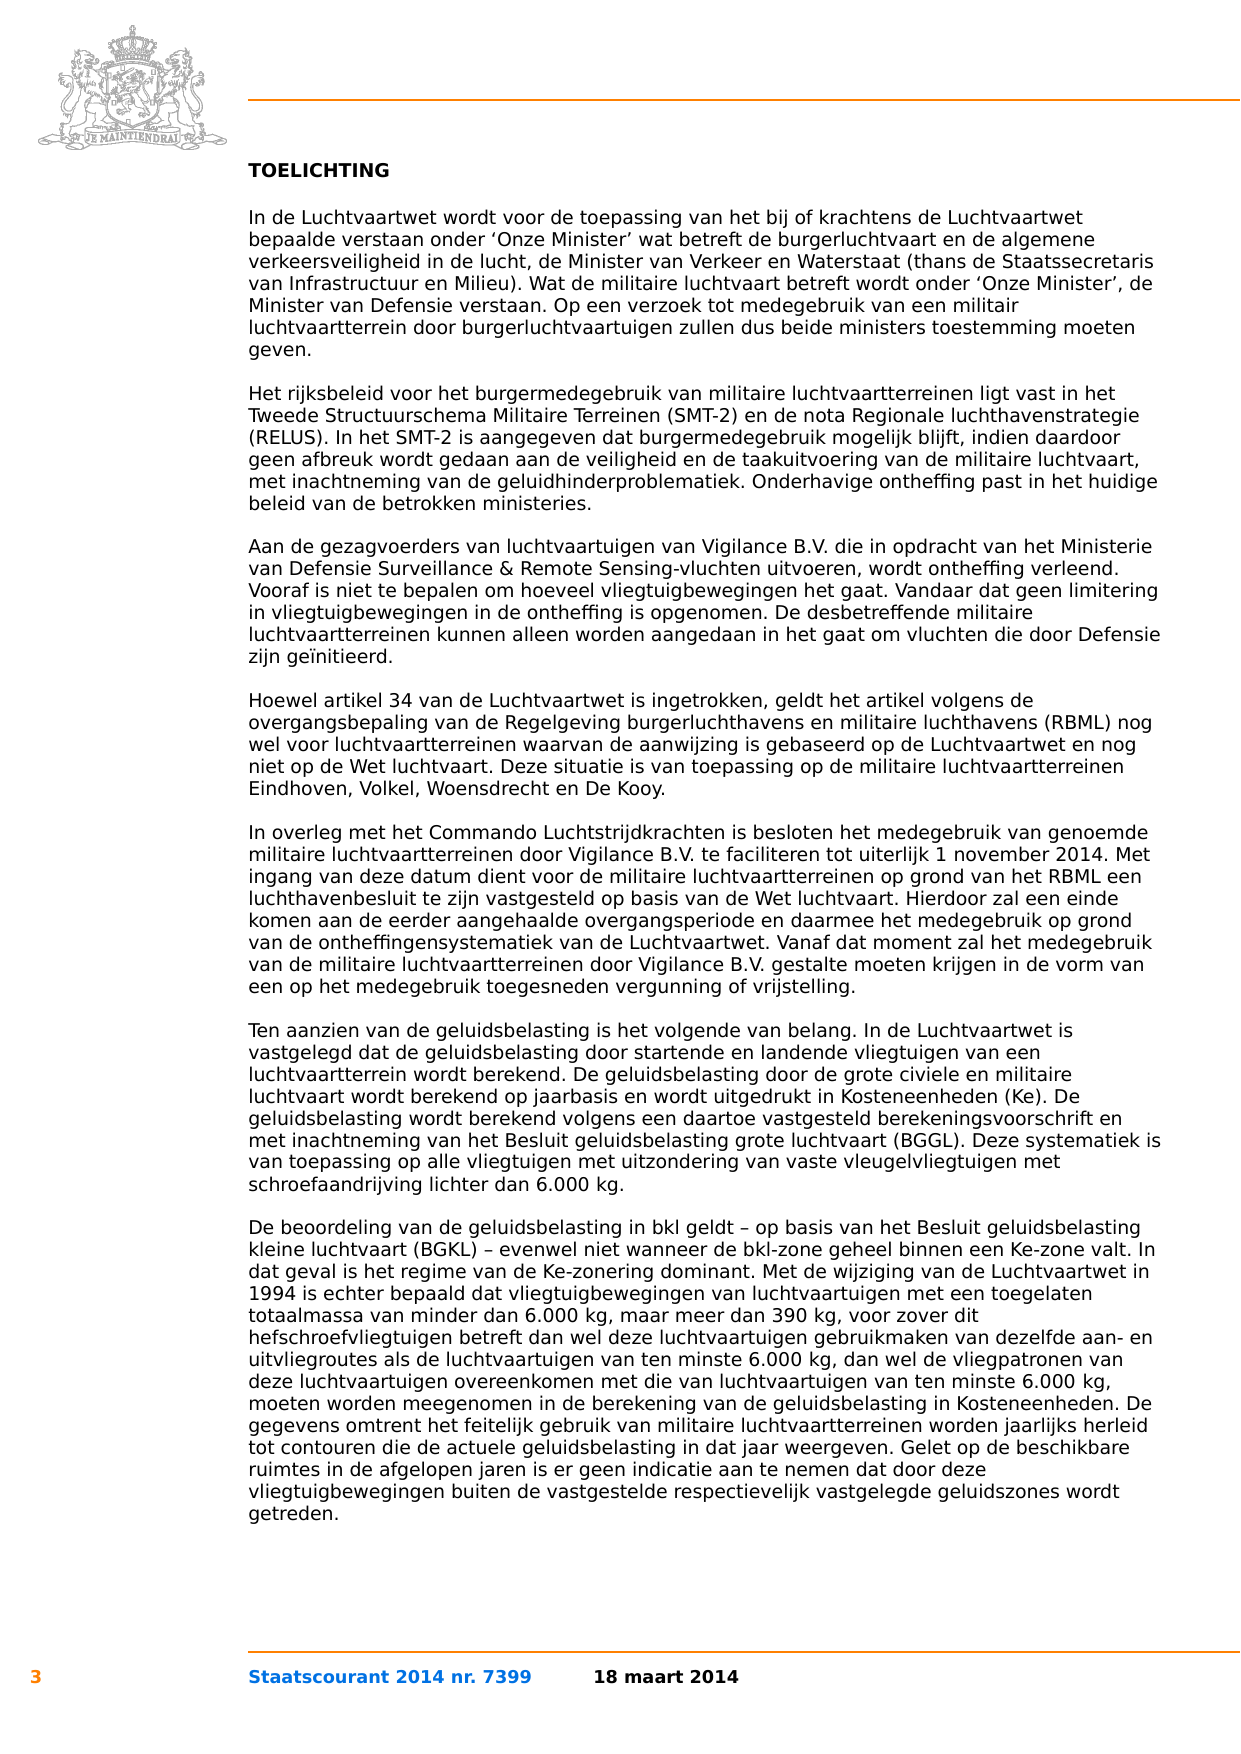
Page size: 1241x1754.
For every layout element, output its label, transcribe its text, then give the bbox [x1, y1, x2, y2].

text Aan de gezagvoerders van luchtvaartuigen van Vigilance B.V. die in opdracht van het Ministerie van Defensie Surveillance & Remote Sensing-vluchten uitvoeren, wordt ontheffing verleend. Vooraf is niet te bepalen om hoeveel vliegtuigbewegingen het gaat. Vandaar dat geen limitering in vliegtuigbewegingen in de ontheffing is opgenomen. De desbetreffende militaire luchtvaartterreinen kunnen alleen worden aangedaan in het gaat om vluchten die door Defensie zijn geïnitieerd. [248, 536, 1163, 668]
text Hoewel artikel 34 van de Luchtvaartwet is ingetrokken, geldt het artikel volgens de overgangsbepaling van de Regelgeving burgerluchthavens en militaire luchthavens (RBML) nog wel voor luchtvaartterreinen waarvan de aanwijzing is gebaseerd op de Luchtvaartwet en nog niet op de Wet luchtvaart. Deze situatie is van toepassing op de militaire luchtvaartterreinen Eindhoven, Volkel, Woensdrecht en De Kooy. [248, 690, 1163, 800]
text In overleg met het Commando Luchtstrijdkrachten is besloten het medegebruik van genoemde militaire luchtvaartterreinen door Vigilance B.V. te faciliteren tot uiterlijk 1 november 2014. Met ingang van deze datum dient voor de militaire luchtvaartterreinen op grond van het RBML een luchthavenbesluit te zijn vastgesteld op basis van de Wet luchtvaart. Hierdoor zal een einde komen aan de eerder aangehaalde overgangsperiode en daarmee het medegebruik op grond van de ontheffingensystematiek van de Luchtvaartwet. Vanaf dat moment zal het medegebruik van de militaire luchtvaartterreinen door Vigilance B.V. gestalte moeten krijgen in de vorm van een op het medegebruik toegesneden vergunning of vrijstelling. [248, 822, 1163, 998]
text Ten aanzien van de geluidsbelasting is het volgende van belang. In de Luchtvaartwet is vastgelegd dat de geluidsbelasting door startende en landende vliegtuigen van een luchtvaartterrein wordt berekend. De geluidsbelasting door de grote civiele en militaire luchtvaart wordt berekend op jaarbasis en wordt uitgedrukt in Kosteneenheden (Ke). De geluidsbelasting wordt berekend volgens een daartoe vastgesteld berekeningsvoorschrift en met inachtneming van het Besluit geluidsbelasting grote luchtvaart (BGGL). Deze systematiek is van toepassing op alle vliegtuigen met uitzondering van vaste vleugelvliegtuigen met schroefaandrijving lichter dan 6.000 kg. [248, 1019, 1163, 1195]
picture [38, 25, 227, 150]
text Het rijksbeleid voor het burgermedegebruik van militaire luchtvaartterreinen ligt vast in het Tweede Structuurschema Militaire Terreinen (SMT-2) en de nota Regionale luchthavenstrategie (RELUS). In het SMT-2 is aangegeven dat burgermedegebruik mogelijk blijft, indien daardoor geen afbreuk wordt gedaan aan de veiligheid en de taakuitvoering van de militaire luchtvaart, met inachtneming van de geluidhinderproblematiek. Onderhavige ontheffing past in het huidige beleid van de betrokken ministeries. [248, 383, 1163, 514]
text De beoordeling van de geluidsbelasting in bkl geldt – op basis van het Besluit geluidsbelasting kleine luchtvaart (BGKL) – evenwel niet wanneer de bkl-zone geheel binnen een Ke-zone valt. In dat geval is het regime van de Ke-zonering dominant. Met de wijziging van de Luchtvaartwet in 1994 is echter bepaald dat vliegtuigbewegingen van luchtvaartuigen met een toegelaten totaalmassa van minder dan 6.000 kg, maar meer dan 390 kg, voor zover dit hefschroefvliegtuigen betreft dan wel deze luchtvaartuigen gebruikmaken van dezelfde aan- en uitvliegroutes als de luchtvaartuigen van ten minste 6.000 kg, dan wel de vliegpatronen van deze luchtvaartuigen overeenkomen met die van luchtvaartuigen van ten minste 6.000 kg, moeten worden meegenomen in de berekening van de geluidsbelasting in Kosteneenheden. De gegevens omtrent het feitelijk gebruik van militaire luchtvaartterreinen worden jaarlijks herleid tot contouren die de actuele geluidsbelasting in dat jaar weergeven. Gelet op de beschikbare ruimtes in de afgelopen jaren is er geen indicatie aan te nemen dat door deze vliegtuigbewegingen buiten de vastgestelde respectievelijk vastgelegde geluidszones wordt getreden. [248, 1217, 1163, 1525]
subtitle TOELICHTING [248, 160, 1163, 182]
text In de Luchtvaartwet wordt voor de toepassing van het bij of krachtens de Luchtvaartwet bepaalde verstaan onder ‘Onze Minister’ wat betreft de burgerluchtvaart en de algemene verkeersveiligheid in de lucht, de Minister van Verkeer en Waterstaat (thans de Staatssecretaris van Infrastructuur en Milieu). Wat de militaire luchtvaart betreft wordt onder ‘Onze Minister’, de Minister van Defensie verstaan. Op een verzoek tot medegebruik van een militair luchtvaartterrein door burgerluchtvaartuigen zullen dus beide ministers toestemming moeten geven. [248, 207, 1163, 361]
